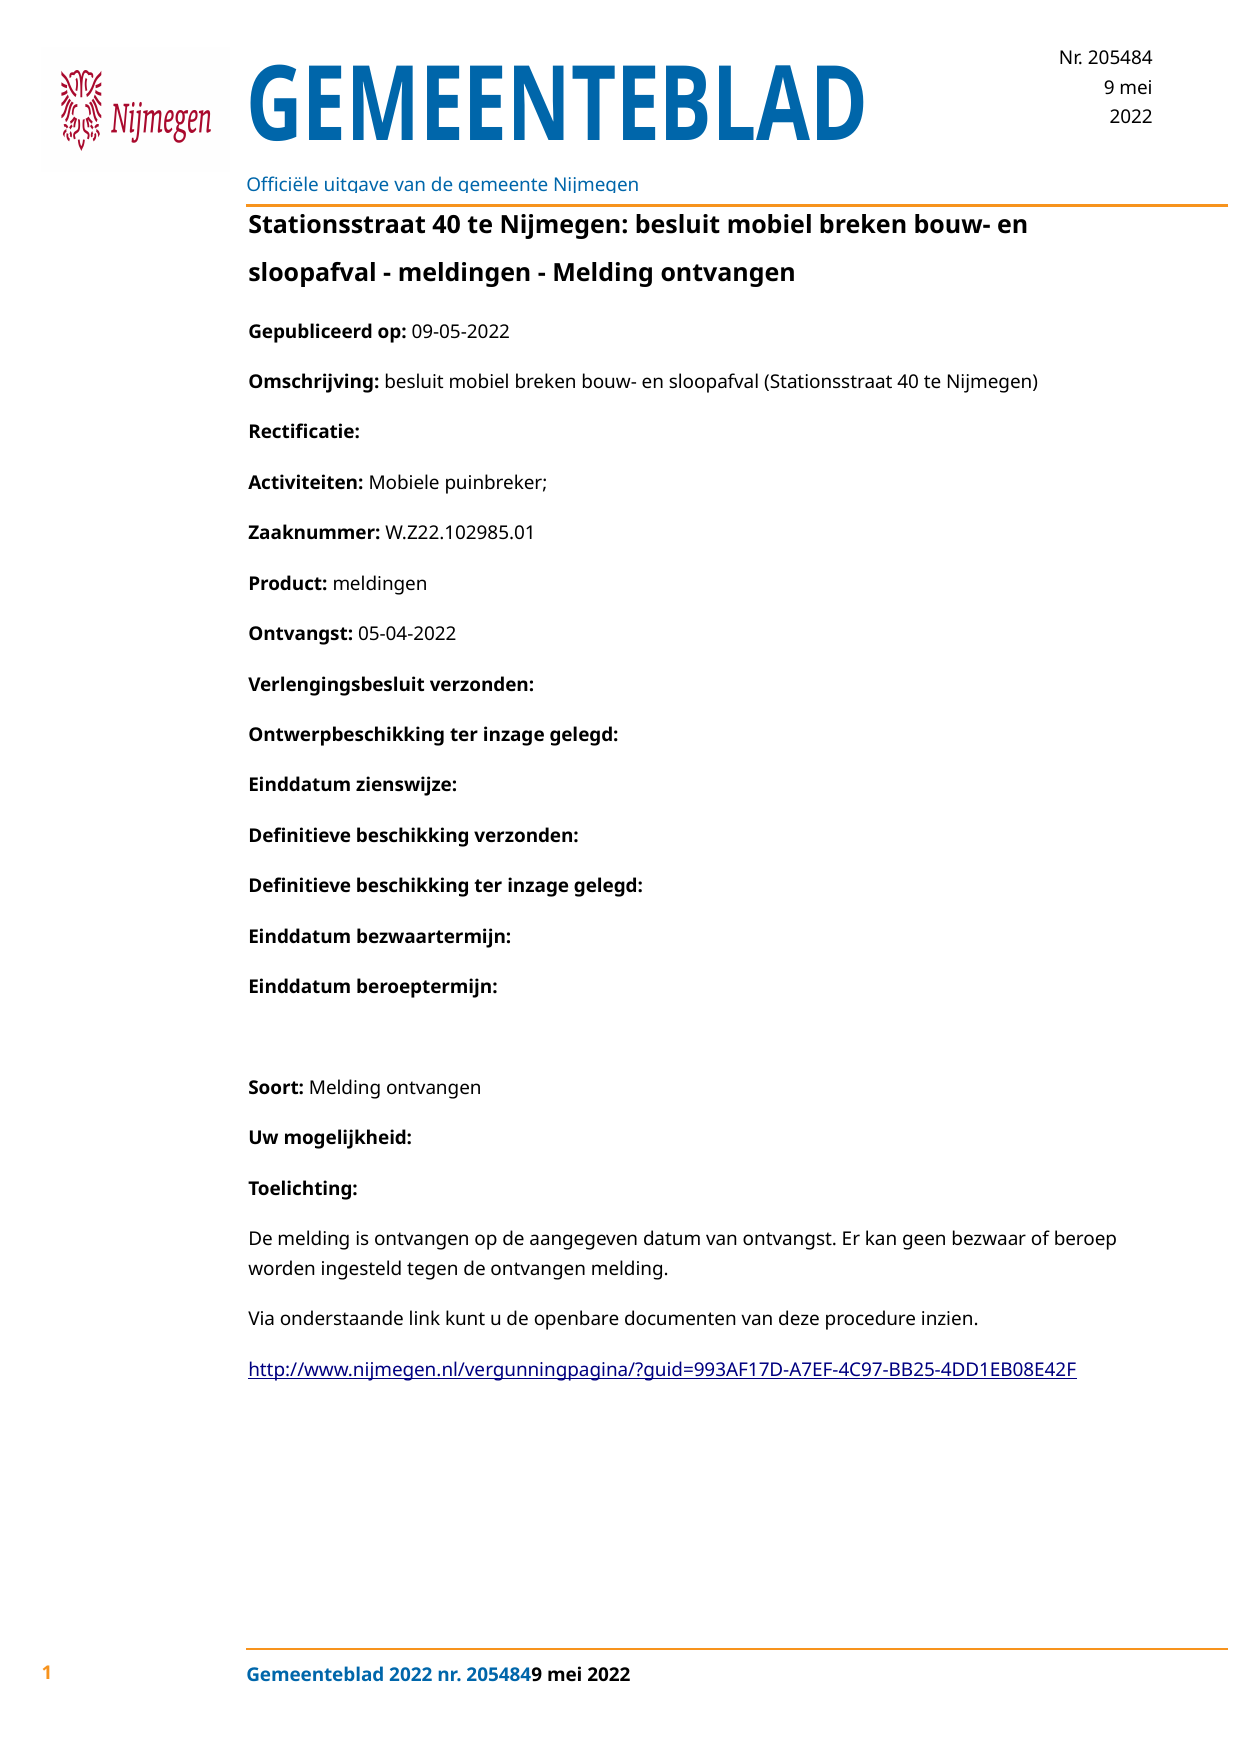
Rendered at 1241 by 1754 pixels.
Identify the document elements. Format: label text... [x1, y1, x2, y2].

text Einddatum bezwaartermijn: [248, 923, 1152, 949]
text http://www.nijmegen.nl/vergunningpagina/?guid=993AF17D-A7EF-4C97-BB25-4DD1EB08E42F [248, 1356, 1152, 1382]
text Ontvangst: 05-04-2022 [248, 620, 1152, 646]
text Product: meldingen [248, 570, 1152, 596]
text Soort: Melding ontvangen [248, 1074, 1152, 1100]
text Definitieve beschikking verzonden: [248, 822, 1152, 848]
text Einddatum beroeptermijn: [248, 973, 1152, 999]
text Ontwerpbeschikking ter inzage gelegd: [248, 721, 1152, 747]
text De melding is ontvangen op de aangegeven datum van ontvangst. Er kan geen bezwaar of beroep worden ingesteld tegen de ontvangen melding. [248, 1225, 1152, 1281]
text Verlengingsbesluit verzonden: [248, 671, 1152, 697]
text Toelichting: [248, 1175, 1152, 1201]
text Gepubliceerd op: 09-05-2022 [248, 318, 1152, 344]
text Rectificatie: [248, 419, 1152, 444]
text Stationsstraat 40 te Nijmegen: besluit mobiel breken bouw- en sloopafval - meldingen - Melding ontvangen [248, 207, 1152, 288]
text Einddatum zienswijze: [248, 772, 1152, 797]
text Activiteiten: Mobiele puinbreker; [248, 469, 1152, 495]
text Uw mogelijkheid: [248, 1124, 1152, 1150]
text Zaaknummer: W.Z22.102985.01 [248, 519, 1152, 545]
text Definitieve beschikking ter inzage gelegd: [248, 872, 1152, 898]
picture [41, 47, 231, 172]
text Via onderstaande link kunt u de openbare documenten van deze procedure inzien. [248, 1305, 1152, 1331]
text Omschrijving: besluit mobiel breken bouw- en sloopafval (Stationsstraat 40 te Nijmegen) [248, 368, 1152, 394]
